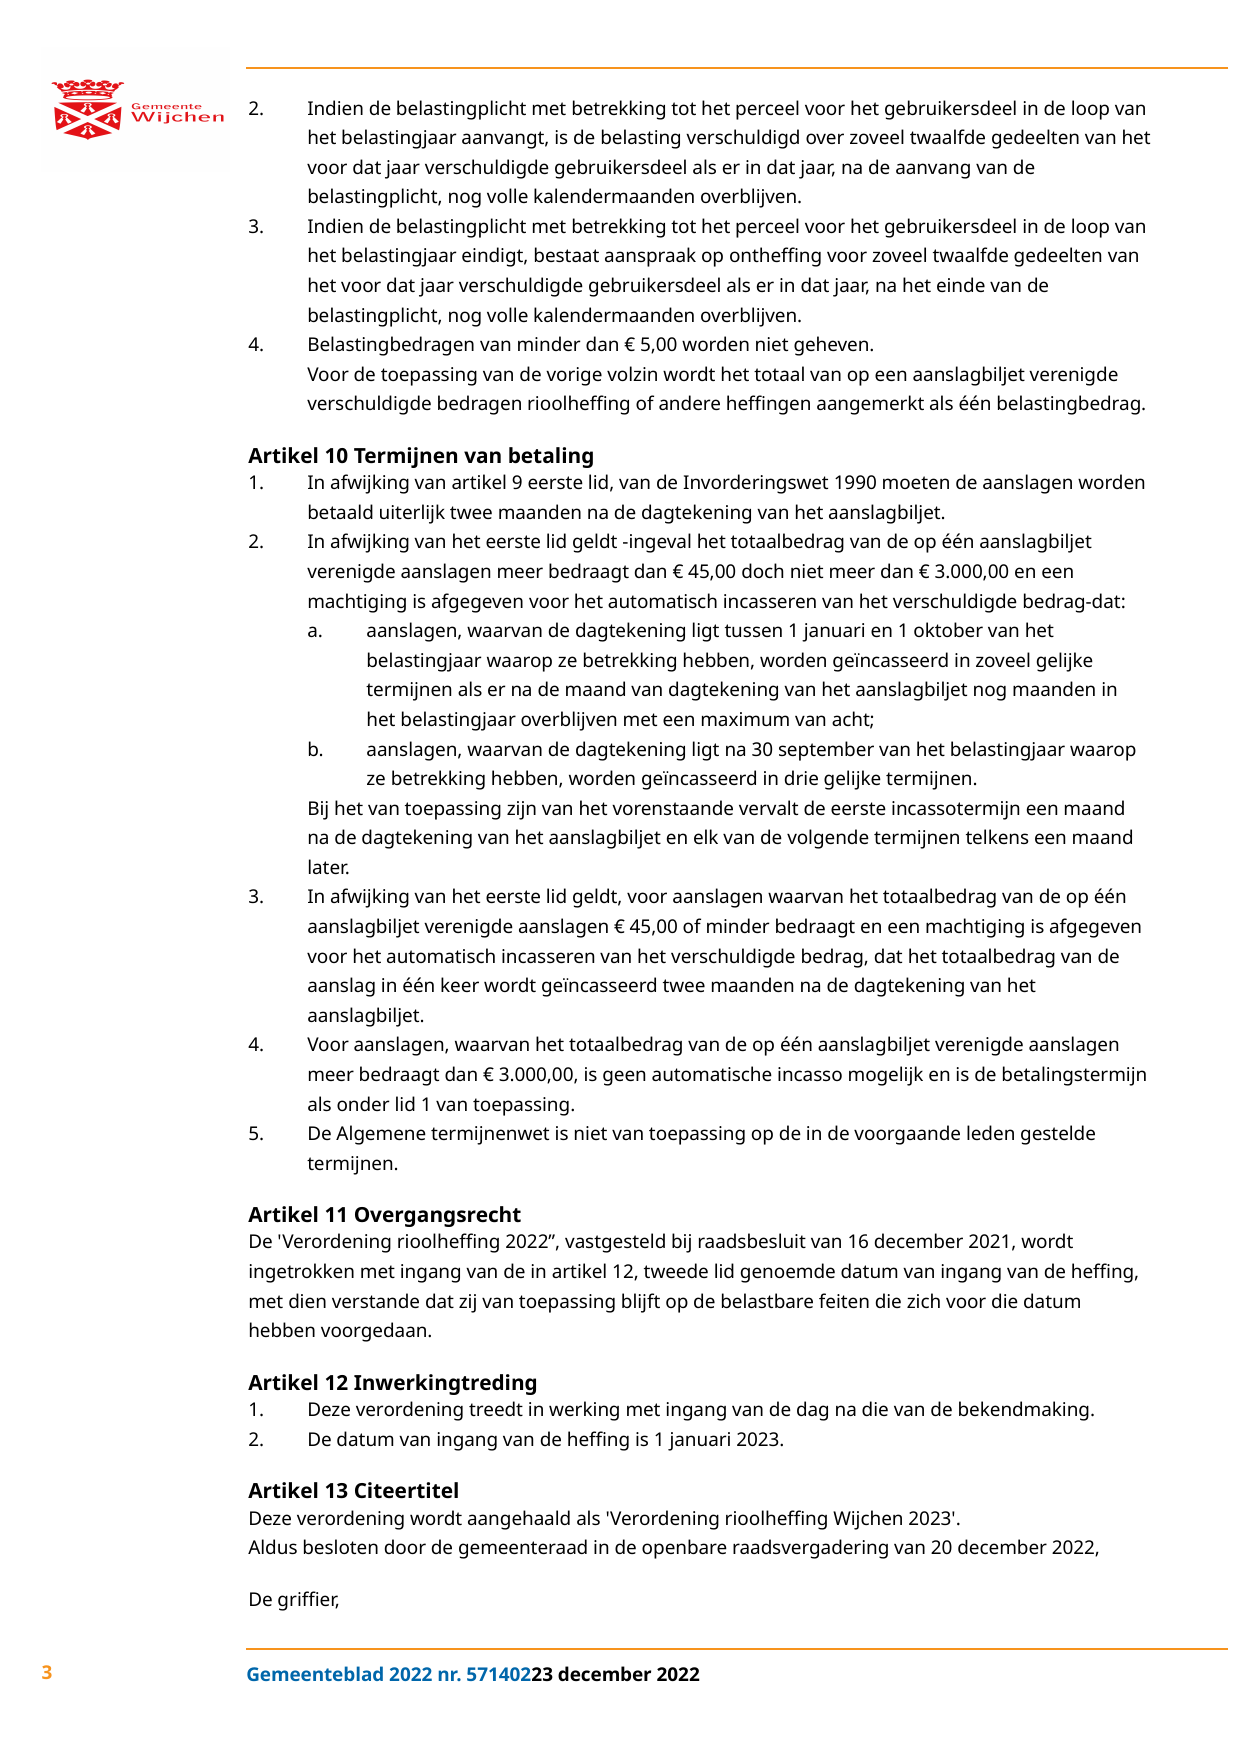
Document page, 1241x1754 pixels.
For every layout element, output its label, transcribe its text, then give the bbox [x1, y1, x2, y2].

list Belastingbedragen van minder dan € 5,00 worden niet geheven. [248, 331, 1152, 357]
picture [41, 47, 231, 172]
text Deze verordening wordt aangehaald als 'Verordening rioolheffing Wijchen 2023'. [248, 1505, 1152, 1531]
text De 'Verordening rioolheffing 2022”, vastgesteld bij raadsbesluit van 16 december 2021, wordt ingetrokken met ingang van de in artikel 12, tweede lid genoemde datum van ingang van de heffing, met dien verstande dat zij van toepassing blijft op de belastbare feiten die zich voor die datum hebben voorgedaan. [248, 1229, 1152, 1343]
list In afwijking van het eerste lid geldt, voor aanslagen waarvan het totaalbedrag van de op één aanslagbiljet verenigde aanslagen € 45,00 of minder bedraagt en een machtiging is afgegeven voor het automatisch incasseren van het verschuldigde bedrag, dat het totaalbedrag van de aanslag in één keer wordt geïncasseerd twee maanden na de dagtekening van het aanslagbiljet. [248, 884, 1152, 1028]
list Indien de belastingplicht met betrekking tot het perceel voor het gebruikersdeel in de loop van het belastingjaar aanvangt, is de belasting verschuldigd over zoveel twaalfde gedeelten van het voor dat jaar verschuldigde gebruikersdeel als er in dat jaar, na de aanvang van de belastingplicht, nog volle kalendermaanden overblijven. [248, 95, 1152, 209]
text Artikel 10 Termijnen van betaling [248, 441, 1152, 469]
list Voor de toepassing van de vorige volzin wordt het totaal van op een aanslagbiljet verenigde verschuldigde bedragen rioolheffing of andere heffingen aangemerkt als één belastingbedrag. [248, 361, 1152, 416]
text Aldus besloten door de gemeenteraad in de openbare raadsvergadering van 20 december 2022, [248, 1534, 1152, 1560]
text Artikel 13 Citeertitel [248, 1476, 1152, 1505]
text Artikel 11 Overgangsrecht [248, 1200, 1152, 1229]
list De Algemene termijnenwet is niet van toepassing op de in de voorgaande leden gestelde termijnen. [248, 1120, 1152, 1176]
list In afwijking van artikel 9 eerste lid, van de Invorderingswet 1990 moeten de aanslagen worden betaald uiterlijk twee maanden na de dagtekening van het aanslagbiljet. [248, 469, 1152, 525]
list Indien de belastingplicht met betrekking tot het perceel voor het gebruikersdeel in de loop van het belastingjaar eindigt, bestaat aanspraak op ontheffing voor zoveel twaalfde gedeelten van het voor dat jaar verschuldigde gebruikersdeel als er in dat jaar, na het einde van de belastingplicht, nog volle kalendermaanden overblijven. [248, 213, 1152, 328]
list In afwijking van het eerste lid geldt -ingeval het totaalbedrag van de op één aanslagbiljet verenigde aanslagen meer bedraagt dan € 45,00 doch niet meer dan € 3.000,00 en een machtiging is afgegeven voor het automatisch incasseren van het verschuldigde bedrag-dat: [248, 529, 1152, 613]
text De griffier, [248, 1586, 1152, 1612]
text Artikel 12 Inwerkingtreding [248, 1368, 1152, 1396]
list aanslagen, waarvan de dagtekening ligt tussen 1 januari en 1 oktober van het belastingjaar waarop ze betrekking hebben, worden geïncasseerd in zoveel gelijke termijnen als er na de maand van dagtekening van het aanslagbiljet nog maanden in het belastingjaar overblijven met een maximum van acht; [307, 617, 1152, 732]
list Voor aanslagen, waarvan het totaalbedrag van de op één aanslagbiljet verenigde aanslagen meer bedraagt dan € 3.000,00, is geen automatische incasso mogelijk en is de betalingstermijn als onder lid 1 van toepassing. [248, 1032, 1152, 1116]
list Bij het van toepassing zijn van het vorenstaande vervalt de eerste incassotermijn een maand na de dagtekening van het aanslagbiljet en elk van de volgende termijnen telkens een maand later. [248, 795, 1152, 880]
list De datum van ingang van de heffing is 1 januari 2023. [248, 1426, 1152, 1452]
list aanslagen, waarvan de dagtekening ligt na 30 september van het belastingjaar waarop ze betrekking hebben, worden geïncasseerd in drie gelijke termijnen. [307, 736, 1152, 791]
list Deze verordening treedt in werking met ingang van de dag na die van de bekendmaking. [248, 1396, 1152, 1422]
